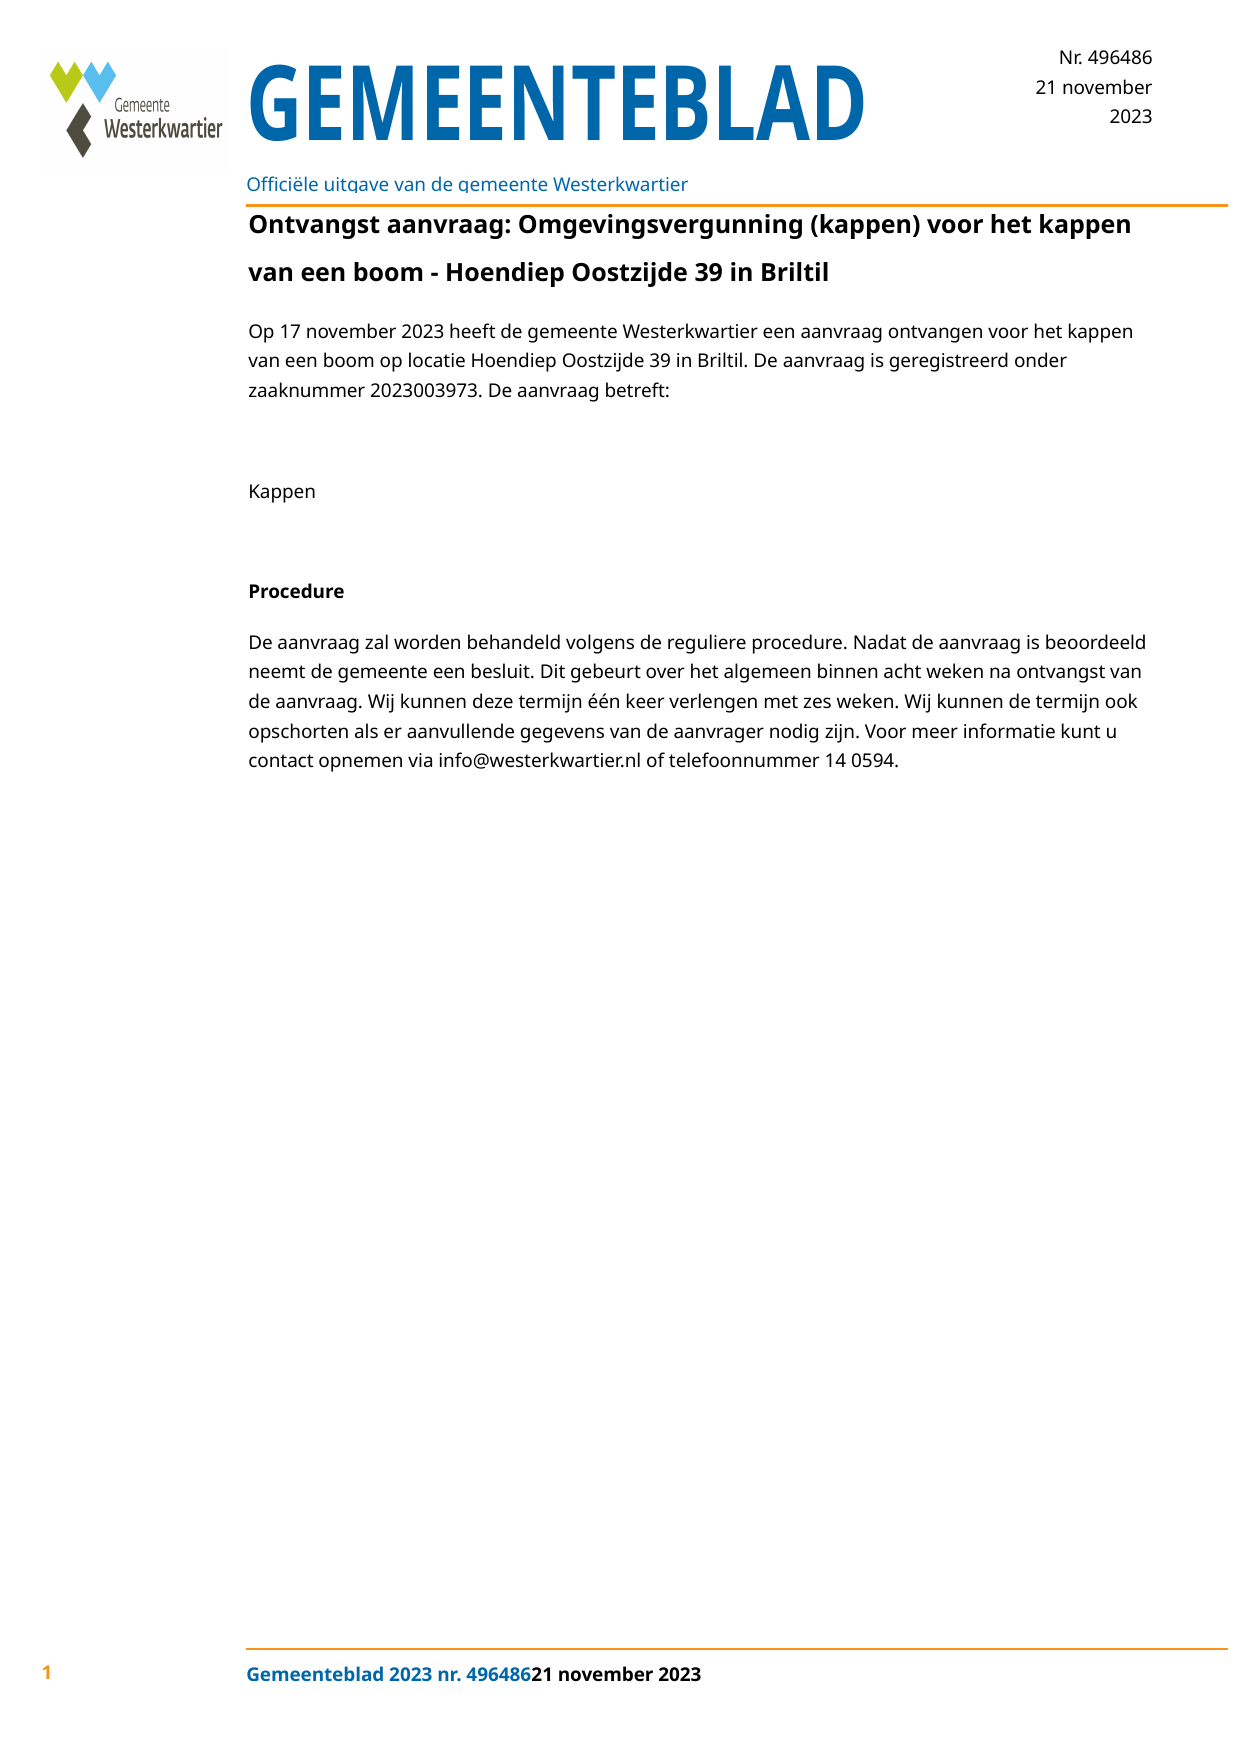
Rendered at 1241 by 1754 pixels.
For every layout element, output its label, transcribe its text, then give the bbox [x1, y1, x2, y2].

text Op 17 november 2023 heeft de gemeente Westerkwartier een aanvraag ontvangen voor het kappen van een boom op locatie Hoendiep Oostzijde 39 in Briltil. De aanvraag is geregistreerd onder zaaknummer 2023003973. De aanvraag betreft: [248, 318, 1152, 403]
text Kappen [248, 478, 1152, 504]
text De aanvraag zal worden behandeld volgens de reguliere procedure. Nadat de aanvraag is beoordeeld neemt de gemeente een besluit. Dit gebeurt over het algemeen binnen acht weken na ontvangst van de aanvraag. Wij kunnen deze termijn één keer verlengen met zes weken. Wij kunnen de termijn ook opschorten als er aanvullende gegevens van de aanvrager nodig zijn. Voor meer informatie kunt u contact opnemen via info@westerkwartier.nl of telefoonnummer 14 0594. [248, 629, 1152, 773]
text Ontvangst aanvraag: Omgevingsvergunning (kappen) voor het kappen van een boom - Hoendiep Oostzijde 39 in Briltil [248, 207, 1152, 288]
text Procedure [248, 579, 1152, 604]
picture [41, 47, 231, 172]
